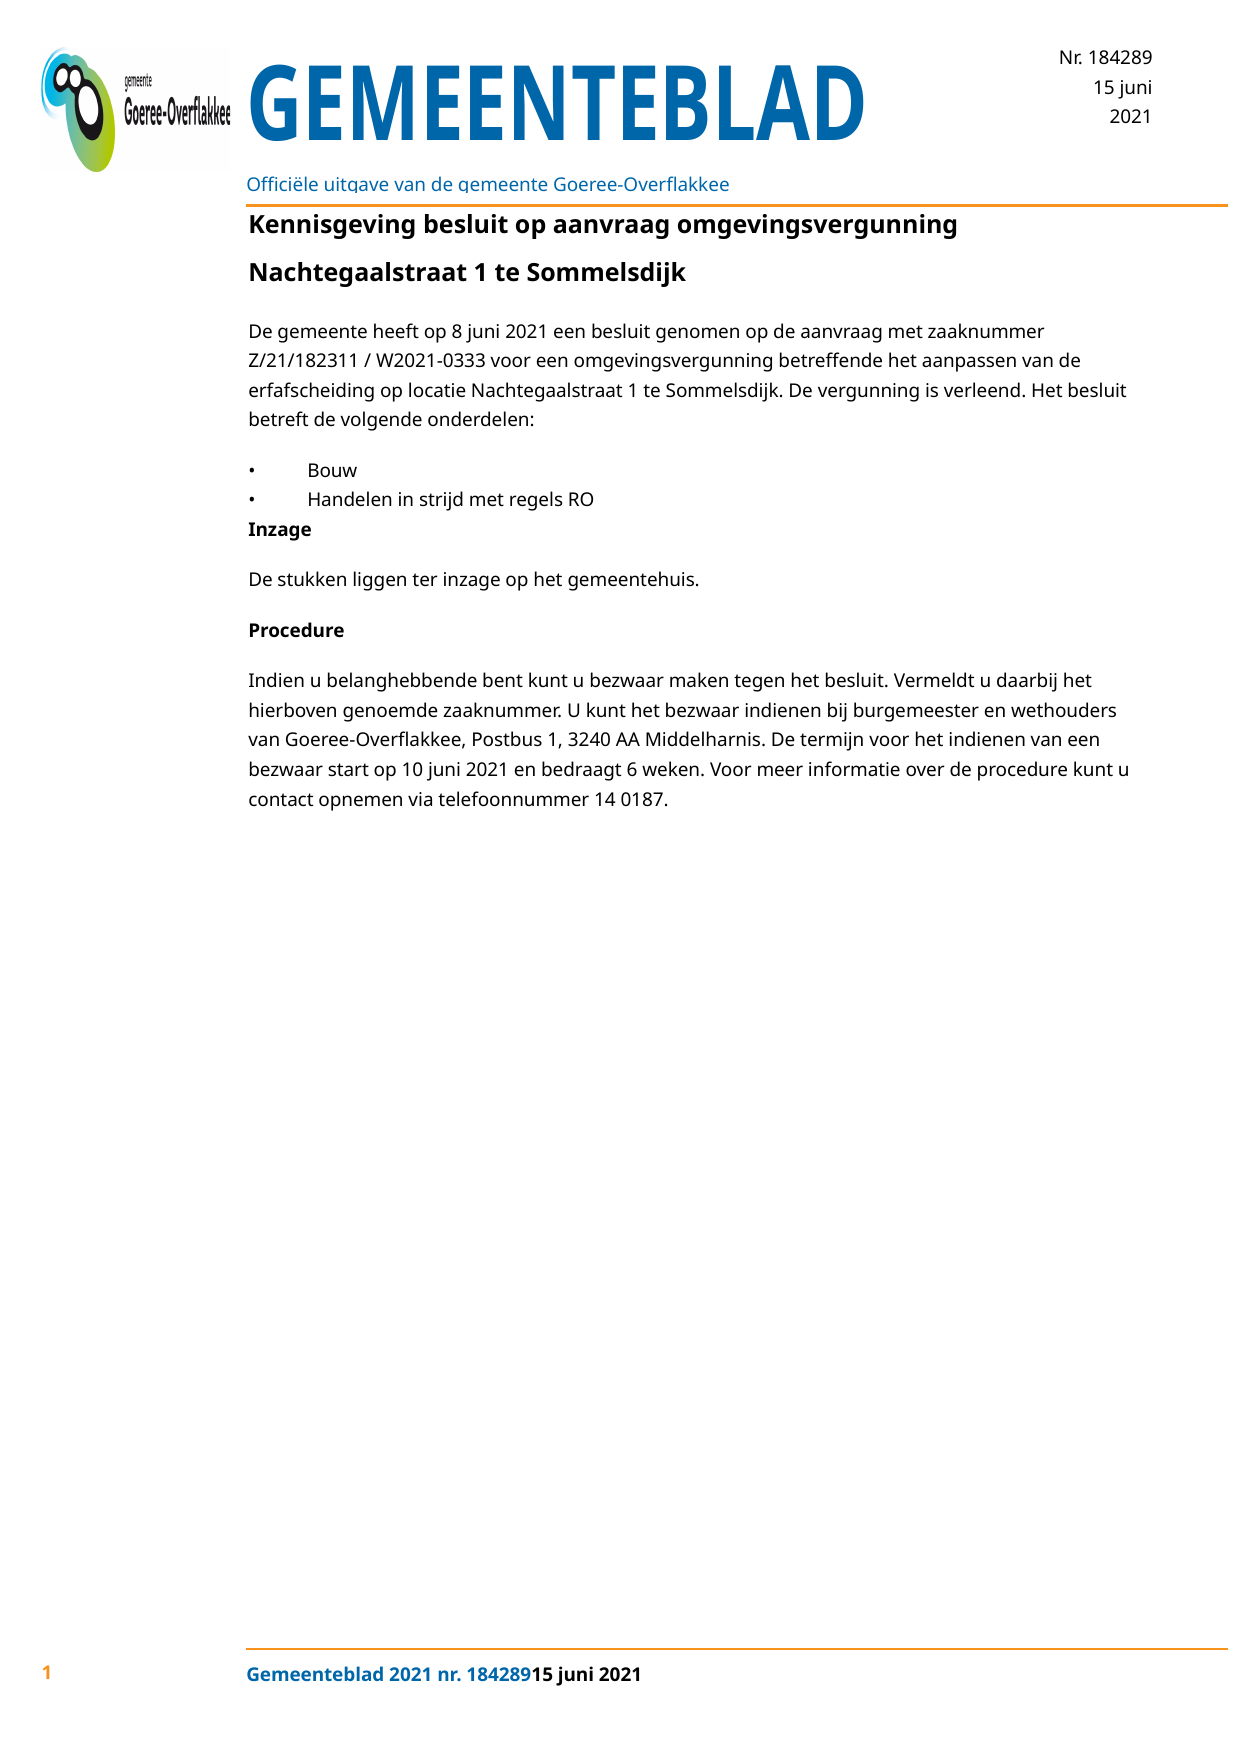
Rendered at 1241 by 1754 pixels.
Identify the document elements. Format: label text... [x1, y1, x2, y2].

list Handelen in strijd met regels RO [248, 487, 1152, 512]
text De gemeente heeft op 8 juni 2021 een besluit genomen op de aanvraag met zaaknummer Z/21/182311 / W2021-0333 voor een omgevingsvergunning betreffende het aanpassen van de erfafscheiding op locatie Nachtegaalstraat 1 te Sommelsdijk. De vergunning is verleend. Het besluit betreft de volgende onderdelen: [248, 318, 1152, 432]
text Kennisgeving besluit op aanvraag omgevingsvergunning Nachtegaalstraat 1 te Sommelsdijk [248, 207, 1152, 288]
text Procedure [248, 617, 1152, 643]
list Bouw [248, 457, 1152, 483]
text Inzage [248, 516, 1152, 542]
text De stukken liggen ter inzage op het gemeentehuis. [248, 567, 1152, 592]
text Indien u belanghebbende bent kunt u bezwaar maken tegen het besluit. Vermeldt u daarbij het hierboven genoemde zaaknummer. U kunt het bezwaar indienen bij burgemeester en wethouders van Goeree-Overflakkee, Postbus 1, 3240 AA Middelharnis. De termijn voor het indienen van een bezwaar start op 10 juni 2021 en bedraagt 6 weken. Voor meer informatie over de procedure kunt u contact opnemen via telefoonnummer 14 0187. [248, 667, 1152, 812]
picture [41, 47, 231, 172]
